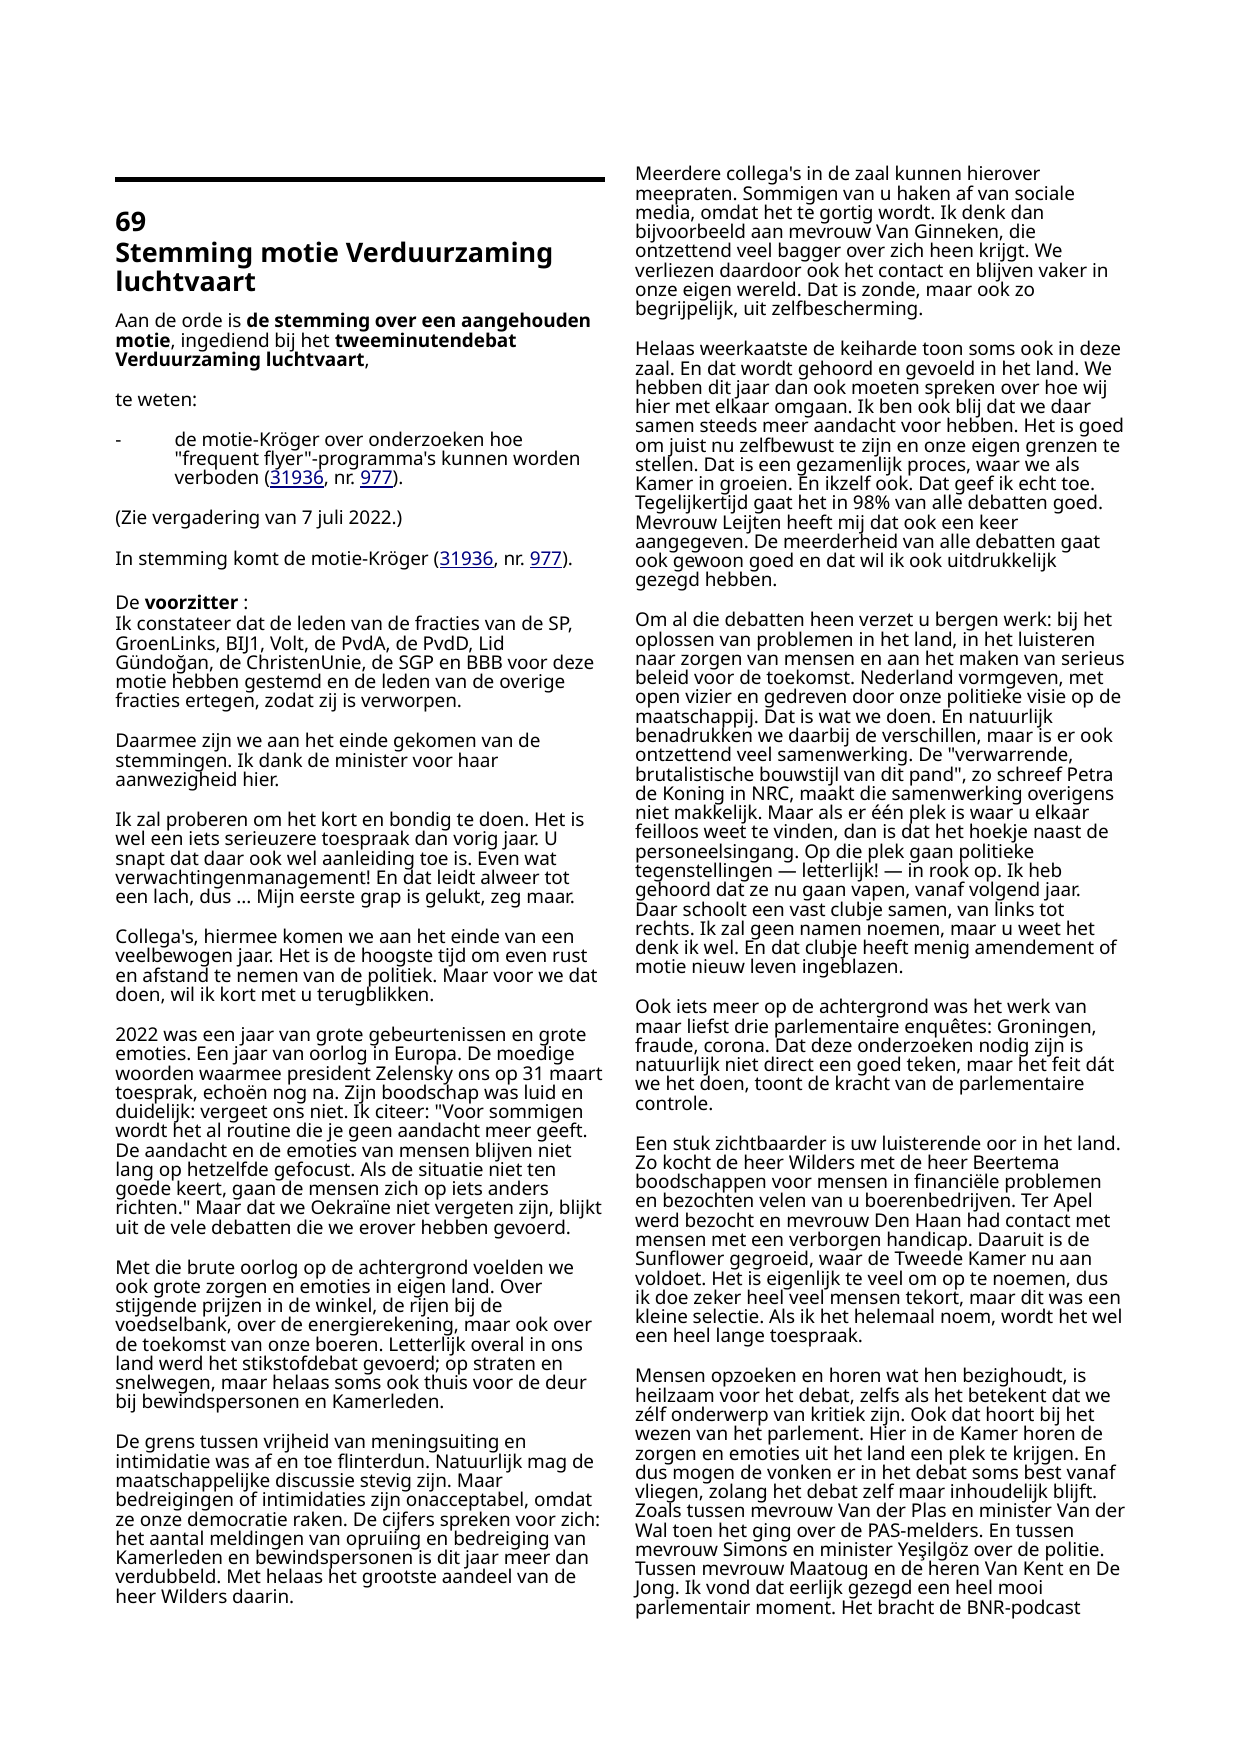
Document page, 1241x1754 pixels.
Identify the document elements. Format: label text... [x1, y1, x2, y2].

text Aan de orde is de stemming over een aangehouden motie, ingediend bij het tweeminutendebat Verduurzaming luchtvaart, [115, 312, 605, 370]
text Helaas weerkaatste de keiharde toon soms ook in deze zaal. En dat wordt gehoord en gevoeld in het land. We hebben dit jaar dan ook moeten spreken over hoe wij hier met elkaar omgaan. Ik ben ook blij dat we daar samen steeds meer aandacht voor hebben. Het is goed om juist nu zelfbewust te zijn en onze eigen grenzen te stellen. Dat is een gezamenlijk proces, waar we als Kamer in groeien. En ikzelf ook. Dat geef ik echt toe. Tegelijkertijd gaat het in 98% van alle debatten goed. Mevrouw Leijten heeft mij dat ook een keer aangegeven. De meerderheid van alle debatten gaat ook gewoon goed en dat wil ik ook uitdrukkelijk gezegd hebben. [635, 340, 1125, 591]
text De voorzitter : [115, 589, 605, 615]
text Ook iets meer op de achtergrond was het werk van maar liefst drie parlementaire enquêtes: Groningen, fraude, corona. Dat deze onderzoeken nodig zijn is natuurlijk niet direct een goed teken, maar het feit dát we het doen, toont de kracht van de parlementaire controle. [635, 998, 1125, 1114]
text Stemming motie Verduurzaming luchtvaart [115, 239, 605, 312]
text te weten: [115, 391, 605, 410]
text Ik constateer dat de leden van de fracties van de SP, GroenLinks, BIJ1, Volt, de PvdA, de PvdD, Lid Gündoğan, de ChristenUnie, de SGP en BBB voor deze motie hebben gestemd en de leden van de overige fracties ertegen, zodat zij is verworpen. [115, 615, 605, 712]
text Collega's, hiermee komen we aan het einde van een veelbewogen jaar. Het is de hoogste tijd om even rust en afstand te nemen van de politiek. Maar voor we dat doen, wil ik kort met u terugblikken. [115, 928, 605, 1005]
text Daarmee zijn we aan het einde gekomen van de stemmingen. Ik dank de minister voor haar aanwezigheid hier. [115, 732, 605, 790]
list de motie-Kröger over onderzoeken hoe "frequent flyer"-programma's kunnen worden verboden (31936, nr. 977). [115, 431, 605, 489]
text Mensen opzoeken en horen wat hen bezighoudt, is heilzaam voor het debat, zelfs als het betekent dat we zélf onderwerp van kritiek zijn. Ook dat hoort bij het wezen van het parlement. Hier in de Kamer horen de zorgen en emoties uit het land een plek te krijgen. En dus mogen de vonken er in het debat soms best vanaf vliegen, zolang het debat zelf maar inhoudelijk blijft. Zoals tussen mevrouw Van der Plas en minister Van der Wal toen het ging over de PAS-melders. En tussen mevrouw Simons en minister Yeşilgöz over de politie. Tussen mevrouw Maatoug en de heren Van Kent en De Jong. Ik vond dat eerlijk gezegd een heel mooi parlementair moment. Het bracht de BNR-podcast [635, 1367, 1125, 1618]
text Om al die debatten heen verzet u bergen werk: bij het oplossen van problemen in het land, in het luisteren naar zorgen van mensen en aan het maken van serieus beleid voor de toekomst. Nederland vormgeven, met open vizier en gedreven door onze politieke visie op de maatschappij. Dat is wat we doen. En natuurlijk benadrukken we daarbij de verschillen, maar is er ook ontzettend veel samenwerking. De "verwarrende, brutalistische bouwstijl van dit pand", zo schreef Petra de Koning in NRC, maakt die samenwerking overigens niet makkelijk. Maar als er één plek is waar u elkaar feilloos weet te vinden, dan is dat het hoekje naast de personeelsingang. Op die plek gaan politieke tegenstellingen — letterlijk! — in rook op. Ik heb gehoord dat ze nu gaan vapen, vanaf volgend jaar. Daar schoolt een vast clubje samen, van links tot rechts. Ik zal geen namen noemen, maar u weet het denk ik wel. En dat clubje heeft menig amendement of motie nieuw leven ingeblazen. [635, 611, 1125, 978]
text (Zie vergadering van 7 juli 2022.) [115, 509, 605, 529]
text Met die brute oorlog op de achtergrond voelden we ook grote zorgen en emoties in eigen land. Over stijgende prijzen in de winkel, de rijen bij de voedselbank, over de energierekening, maar ook over de toekomst van onze boeren. Letterlijk overal in ons land werd het stikstofdebat gevoerd; op straten en snelwegen, maar helaas soms ook thuis voor de deur bij bewindspersonen en Kamerleden. [115, 1259, 605, 1413]
text 2022 was een jaar van grote gebeurtenissen en grote emoties. Een jaar van oorlog in Europa. De moedige woorden waarmee president Zelensky ons op 31 maart toesprak, echoën nog na. Zijn boodschap was luid en duidelijk: vergeet ons niet. Ik citeer: "Voor sommigen wordt het al routine die je geen aandacht meer geeft. De aandacht en de emoties van mensen blijven niet lang op hetzelfde gefocust. Als de situatie niet ten goede keert, gaan de mensen zich op iets anders richten." Maar dat we Oekraïne niet vergeten zijn, blijkt uit de vele debatten die we erover hebben gevoerd. [115, 1026, 605, 1238]
text 69 [115, 203, 605, 239]
text De grens tussen vrijheid van meningsuiting en intimidatie was af en toe flinterdun. Natuurlijk mag de maatschappelijke discussie stevig zijn. Maar bedreigingen of intimidaties zijn onacceptabel, omdat ze onze democratie raken. De cijfers spreken voor zich: het aantal meldingen van opruiing en bedreiging van Kamerleden en bewindspersonen is dit jaar meer dan verdubbeld. Met helaas het grootste aandeel van de heer Wilders daarin. [115, 1433, 605, 1607]
text Een stuk zichtbaarder is uw luisterende oor in het land. Zo kocht de heer Wilders met de heer Beertema boodschappen voor mensen in financiële problemen en bezochten velen van u boerenbedrijven. Ter Apel werd bezocht en mevrouw Den Haan had contact met mensen met een verborgen handicap. Daaruit is de Sunflower gegroeid, waar de Tweede Kamer nu aan voldoet. Het is eigenlijk te veel om op te noemen, dus ik doe zeker heel veel mensen tekort, maar dit was een kleine selectie. Als ik het helemaal noem, wordt het wel een heel lange toespraak. [635, 1135, 1125, 1347]
text Ik zal proberen om het kort en bondig te doen. Het is wel een iets serieuzere toespraak dan vorig jaar. U snapt dat daar ook wel aanleiding toe is. Even wat verwachtingenmanagement! En dat leidt alweer tot een lach, dus ... Mijn eerste grap is gelukt, zeg maar. [115, 811, 605, 907]
text Meerdere collega's in de zaal kunnen hierover meepraten. Sommigen van u haken af van sociale media, omdat het te gortig wordt. Ik denk dan bijvoorbeeld aan mevrouw Van Ginneken, die ontzettend veel bagger over zich heen krijgt. We verliezen daardoor ook het contact en blijven vaker in onze eigen wereld. Dat is zonde, maar ook zo begrijpelijk, uit zelfbescherming. [635, 165, 1125, 319]
text In stemming komt de motie-Kröger (31936, nr. 977). [115, 549, 605, 569]
